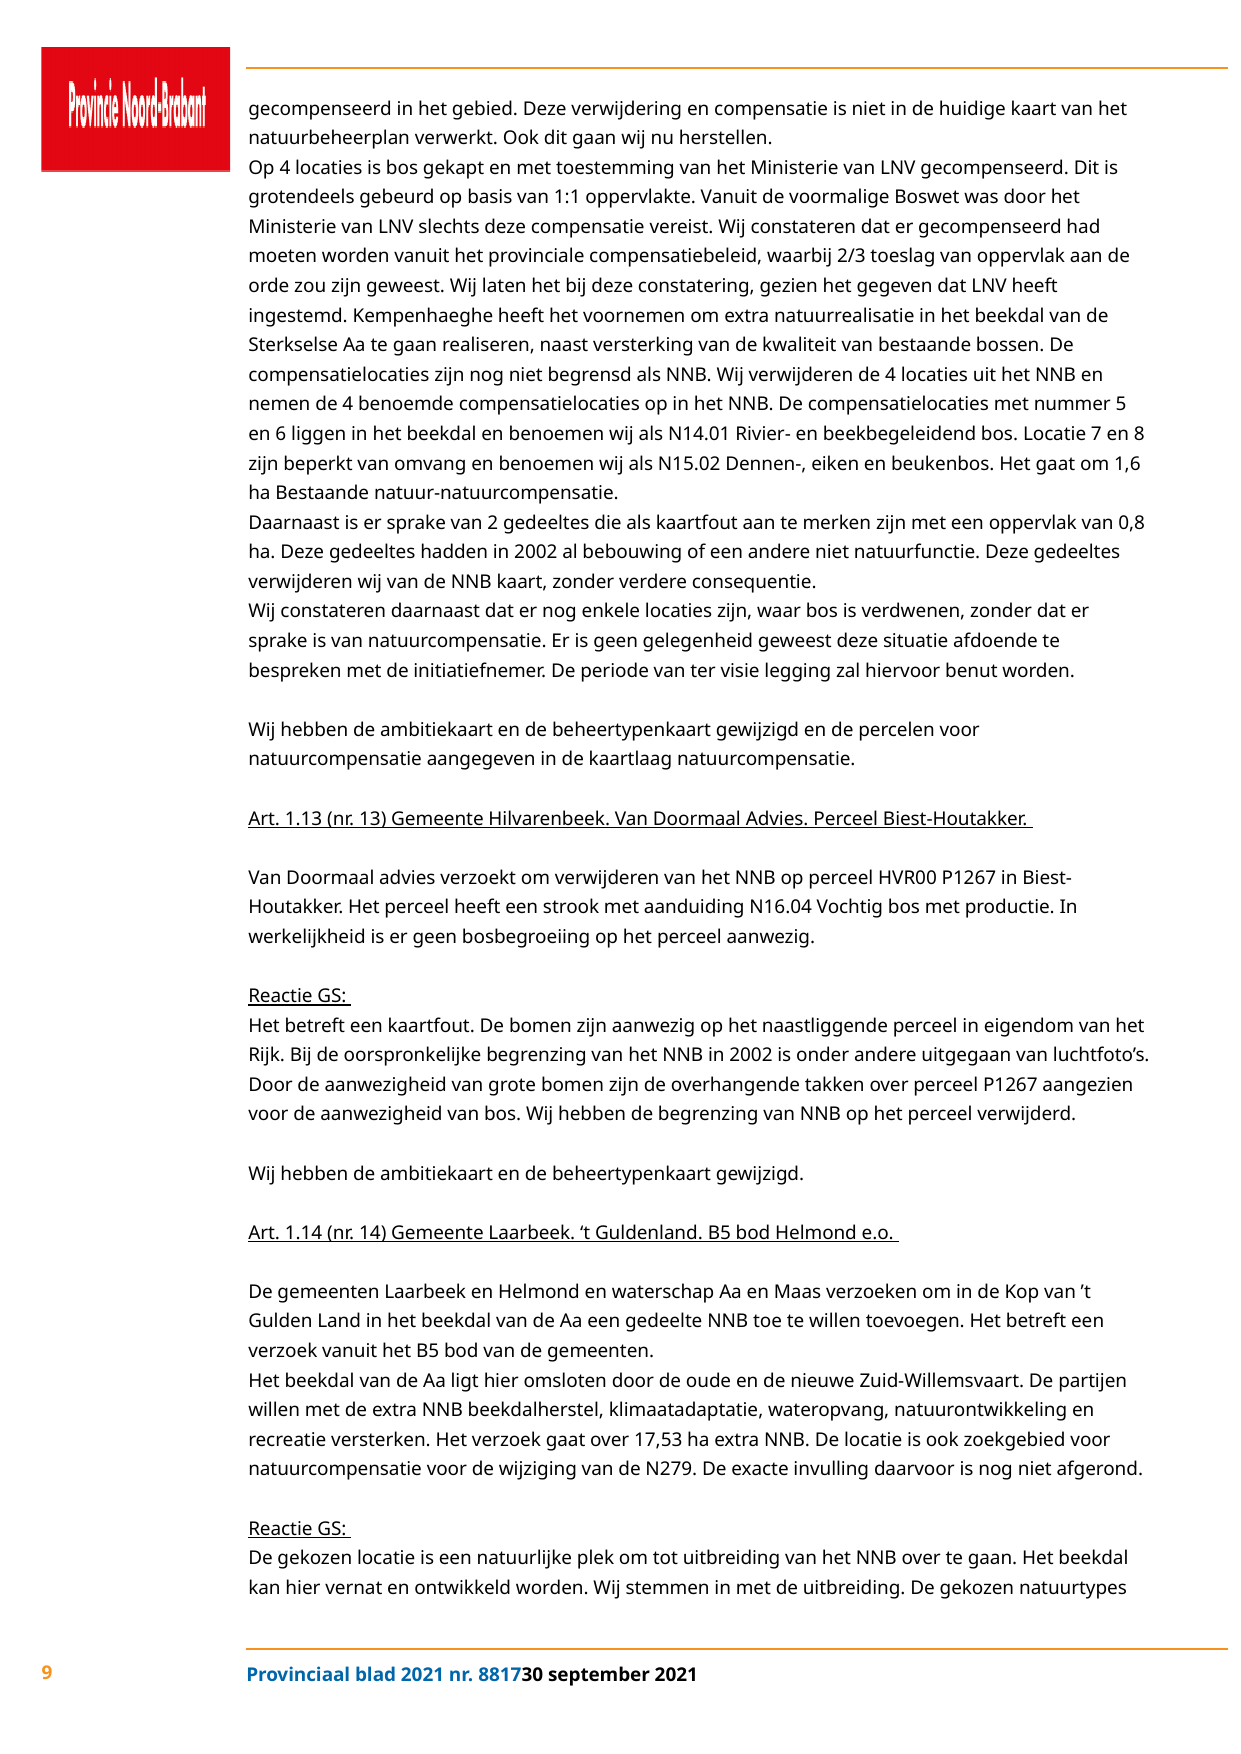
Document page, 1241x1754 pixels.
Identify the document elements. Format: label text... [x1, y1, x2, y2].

text Reactie GS: [248, 1515, 1152, 1541]
text Wij constateren daarnaast dat er nog enkele locaties zijn, waar bos is verdwenen, zonder dat er sprake is van natuurcompensatie. Er is geen gelegenheid geweest deze situatie afdoende te bespreken met de initiatiefnemer. De periode van ter visie legging zal hiervoor benut worden. [248, 598, 1152, 683]
text Wij hebben de ambitiekaart en de beheertypenkaart gewijzigd en de percelen voor natuurcompensatie aangegeven in de kaartlaag natuurcompensatie. [248, 716, 1152, 771]
text De gekozen locatie is een natuurlijke plek om tot uitbreiding van het NNB over te gaan. Het beekdal kan hier vernat en ontwikkeld worden. Wij stemmen in met de uitbreiding. De gekozen natuurtypes [248, 1544, 1152, 1600]
picture [41, 47, 231, 172]
text Daarnaast is er sprake van 2 gedeeltes die als kaartfout aan te merken zijn met een oppervlak van 0,8 ha. Deze gedeeltes hadden in 2002 al bebouwing of een andere niet natuurfunctie. Deze gedeeltes verwijderen wij van de NNB kaart, zonder verdere consequentie. [248, 509, 1152, 594]
text Reactie GS: [248, 982, 1152, 1008]
text De gemeenten Laarbeek en Helmond en waterschap Aa en Maas verzoeken om in de Kop van ’t Gulden Land in het beekdal van de Aa een gedeelte NNB toe te willen toevoegen. Het betreft een verzoek vanuit het B5 bod van de gemeenten. [248, 1278, 1152, 1363]
text Het betreft een kaartfout. De bomen zijn aanwezig op het naastliggende perceel in eigendom van het Rijk. Bij de oorspronkelijke begrenzing van het NNB in 2002 is onder andere uitgegaan van luchtfoto’s. Door de aanwezigheid van grote bomen zijn de overhangende takken over perceel P1267 aangezien voor de aanwezigheid van bos. Wij hebben de begrenzing van NNB op het perceel verwijderd. [248, 1012, 1152, 1126]
text Het beekdal van de Aa ligt hier omsloten door de oude en de nieuwe Zuid-Willemsvaart. De partijen willen met de extra NNB beekdalherstel, klimaatadaptatie, wateropvang, natuurontwikkeling en recreatie versterken. Het verzoek gaat over 17,53 ha extra NNB. De locatie is ook zoekgebied voor natuurcompensatie voor de wijziging van de N279. De exacte invulling daarvoor is nog niet afgerond. [248, 1367, 1152, 1481]
text gecompenseerd in het gebied. Deze verwijdering en compensatie is niet in de huidige kaart van het natuurbeheerplan verwerkt. Ook dit gaan wij nu herstellen. [248, 95, 1152, 150]
text Wij hebben de ambitiekaart en de beheertypenkaart gewijzigd. [248, 1160, 1152, 1186]
text Art. 1.14 (nr. 14) Gemeente Laarbeek. ‘t Guldenland. B5 bod Helmond e.o. [248, 1219, 1152, 1245]
text Art. 1.13 (nr. 13) Gemeente Hilvarenbeek. Van Doormaal Advies. Perceel Biest-Houtakker. [248, 805, 1152, 831]
text Op 4 locaties is bos gekapt en met toestemming van het Ministerie van LNV gecompenseerd. Dit is grotendeels gebeurd op basis van 1:1 oppervlakte. Vanuit de voormalige Boswet was door het Ministerie van LNV slechts deze compensatie vereist. Wij constateren dat er gecompenseerd had moeten worden vanuit het provinciale compensatiebeleid, waarbij 2/3 toeslag van oppervlak aan de orde zou zijn geweest. Wij laten het bij deze constatering, gezien het gegeven dat LNV heeft ingestemd. Kempenhaeghe heeft het voornemen om extra natuurrealisatie in het beekdal van de Sterkselse Aa te gaan realiseren, naast versterking van de kwaliteit van bestaande bossen. De compensatielocaties zijn nog niet begrensd als NNB. Wij verwijderen de 4 locaties uit het NNB en nemen de 4 benoemde compensatielocaties op in het NNB. De compensatielocaties met nummer 5 en 6 liggen in het beekdal en benoemen wij als N14.01 Rivier- en beekbegeleidend bos. Locatie 7 en 8 zijn beperkt van omvang en benoemen wij als N15.02 Dennen-, eiken en beukenbos. Het gaat om 1,6 ha Bestaande natuur-natuurcompensatie. [248, 154, 1152, 505]
text Van Doormaal advies verzoekt om verwijderen van het NNB op perceel HVR00 P1267 in Biest-Houtakker. Het perceel heeft een strook met aanduiding N16.04 Vochtig bos met productie. In werkelijkheid is er geen bosbegroeiing op het perceel aanwezig. [248, 864, 1152, 949]
